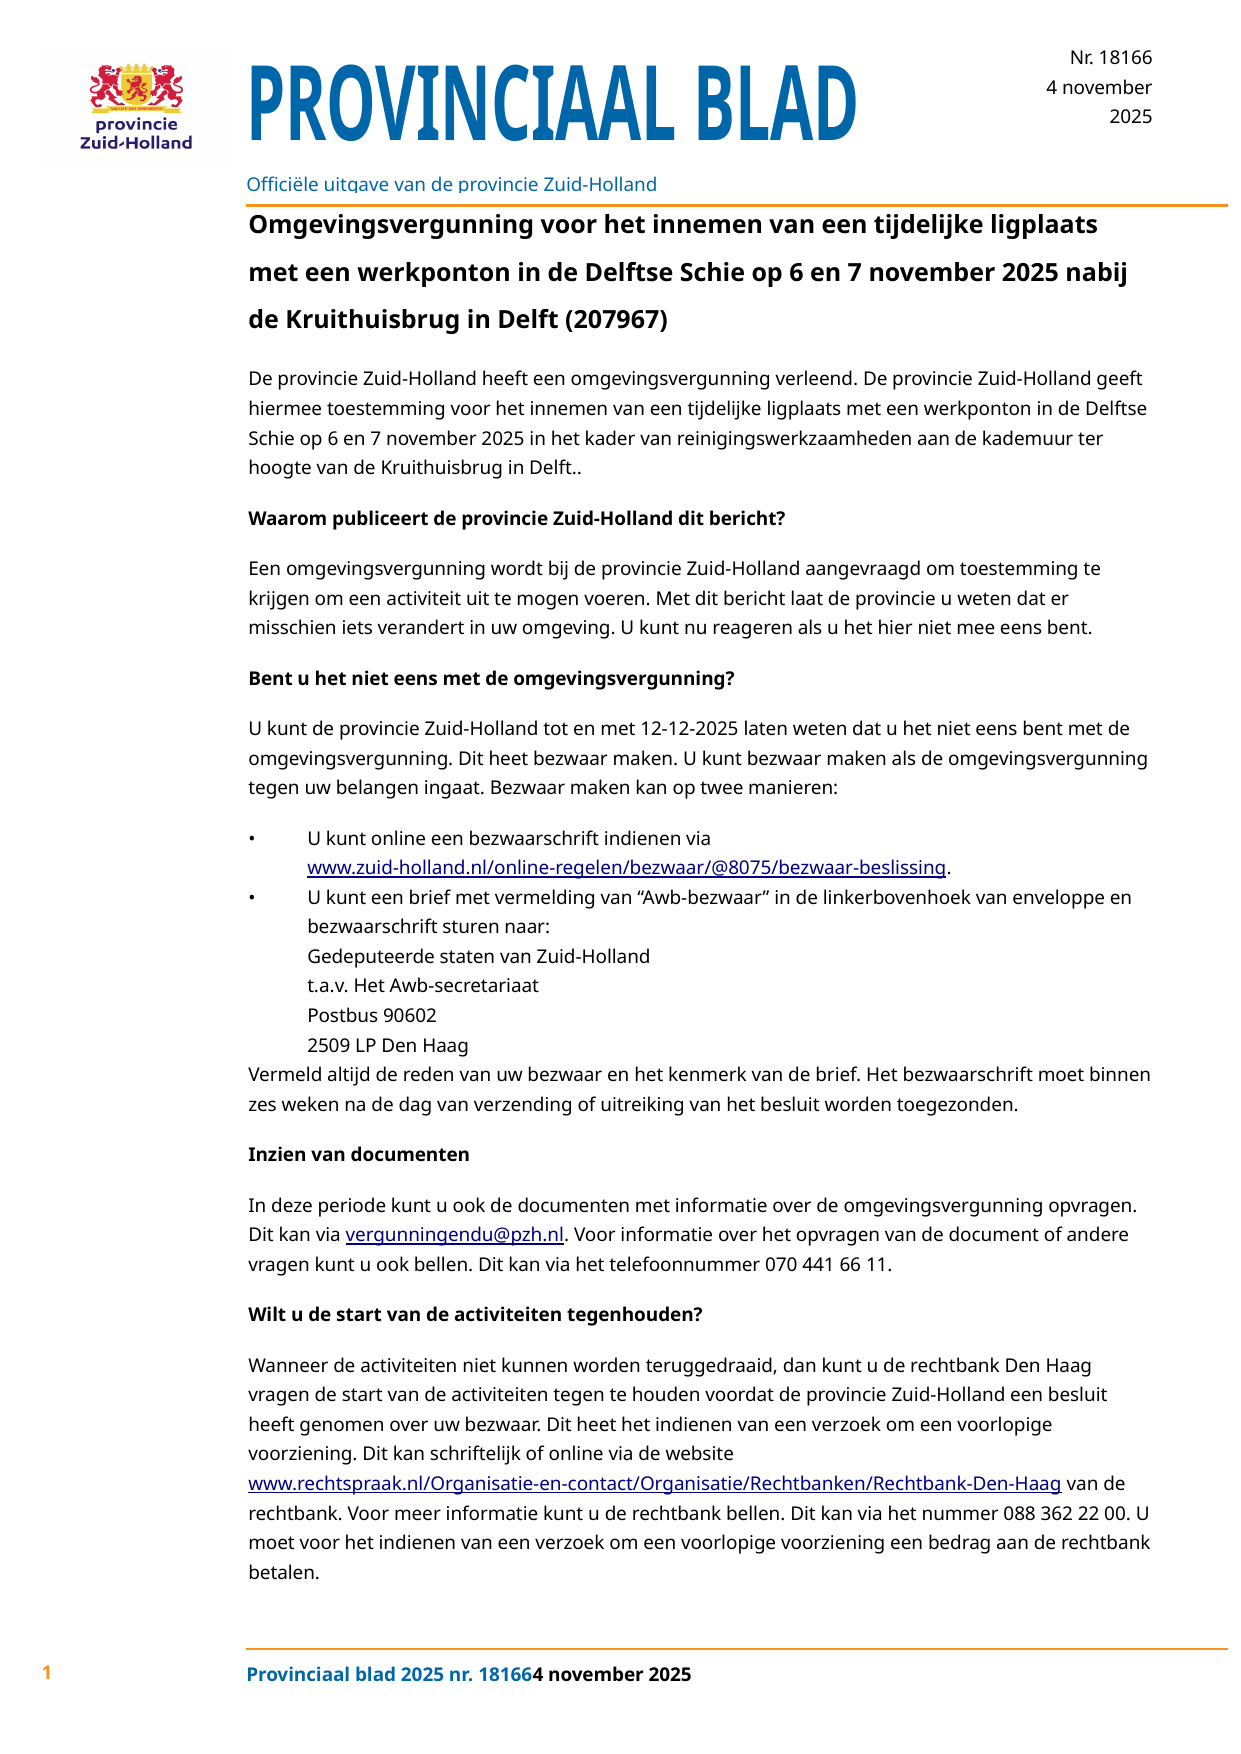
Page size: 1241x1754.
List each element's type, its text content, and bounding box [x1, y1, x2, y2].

text Inzien van documenten [248, 1141, 1152, 1167]
text Wanneer de activiteiten niet kunnen worden teruggedraaid, dan kunt u de rechtbank Den Haag vragen de start van de activiteiten tegen te houden voordat de provincie Zuid-Holland een besluit heeft genomen over uw bezwaar. Dit heet het indienen van een verzoek om een voorlopige voorziening. Dit kan schriftelijk of online via de website www.rechtspraak.nl/Organisatie-en-contact/Organisatie/Rechtbanken/Rechtbank-Den-Haag van de rechtbank. Voor meer informatie kunt u de rechtbank bellen. Dit kan via het nummer 088 362 22 00. U moet voor het indienen van een verzoek om een voorlopige voorziening een bedrag aan de rechtbank betalen. [248, 1352, 1152, 1584]
list U kunt een brief met vermelding van “Awb-bezwaar” in de linkerbovenhoek van enveloppe en bezwaarschrift sturen naar: [248, 884, 1152, 939]
text Omgevingsvergunning voor het innemen van een tijdelijke ligplaats met een werkponton in de Delftse Schie op 6 en 7 november 2025 nabij de Kruithuisbrug in Delft (207967) [248, 207, 1152, 336]
list Gedeputeerde staten van Zuid-Holland [248, 943, 1152, 969]
text De provincie Zuid-Holland heeft een omgevingsvergunning verleend. De provincie Zuid-Holland geeft hiermee toestemming voor het innemen van een tijdelijke ligplaats met een werkponton in de Delftse Schie op 6 en 7 november 2025 in het kader van reinigingswerkzaamheden aan de kademuur ter hoogte van de Kruithuisbrug in Delft.. [248, 366, 1152, 480]
list U kunt online een bezwaarschrift indienen via www.zuid-holland.nl/online-regelen/bezwaar/@8075/bezwaar-beslissing. [248, 825, 1152, 880]
list 2509 LP Den Haag [248, 1032, 1152, 1057]
text U kunt de provincie Zuid-Holland tot en met 12-12-2025 laten weten dat u het niet eens bent met de omgevingsvergunning. Dit heet bezwaar maken. U kunt bezwaar maken als de omgevingsvergunning tegen uw belangen ingaat. Bezwaar maken kan op twee manieren: [248, 715, 1152, 800]
text Waarom publiceert de provincie Zuid-Holland dit bericht? [248, 505, 1152, 530]
text Vermeld altijd de reden van uw bezwaar en het kenmerk van de brief. Het bezwaarschrift moet binnen zes weken na de dag van verzending of uitreiking van het besluit worden toegezonden. [248, 1061, 1152, 1117]
text Wilt u de start van de activiteiten tegenhouden? [248, 1301, 1152, 1327]
text In deze periode kunt u ook de documenten met informatie over de omgevingsvergunning opvragen. Dit kan via vergunningendu@pzh.nl. Voor informatie over het opvragen van de document of andere vragen kunt u ook bellen. Dit kan via het telefoonnummer 070 441 66 11. [248, 1192, 1152, 1277]
text Een omgevingsvergunning wordt bij de provincie Zuid-Holland aangevraagd om toestemming te krijgen om een activiteit uit te mogen voeren. Met dit bericht laat de provincie u weten dat er misschien iets verandert in uw omgeving. U kunt nu reageren als u het hier niet mee eens bent. [248, 555, 1152, 640]
list Postbus 90602 [248, 1002, 1152, 1028]
list t.a.v. Het Awb-secretariaat [248, 973, 1152, 998]
picture [41, 47, 231, 172]
text Bent u het niet eens met de omgevingsvergunning? [248, 665, 1152, 690]
